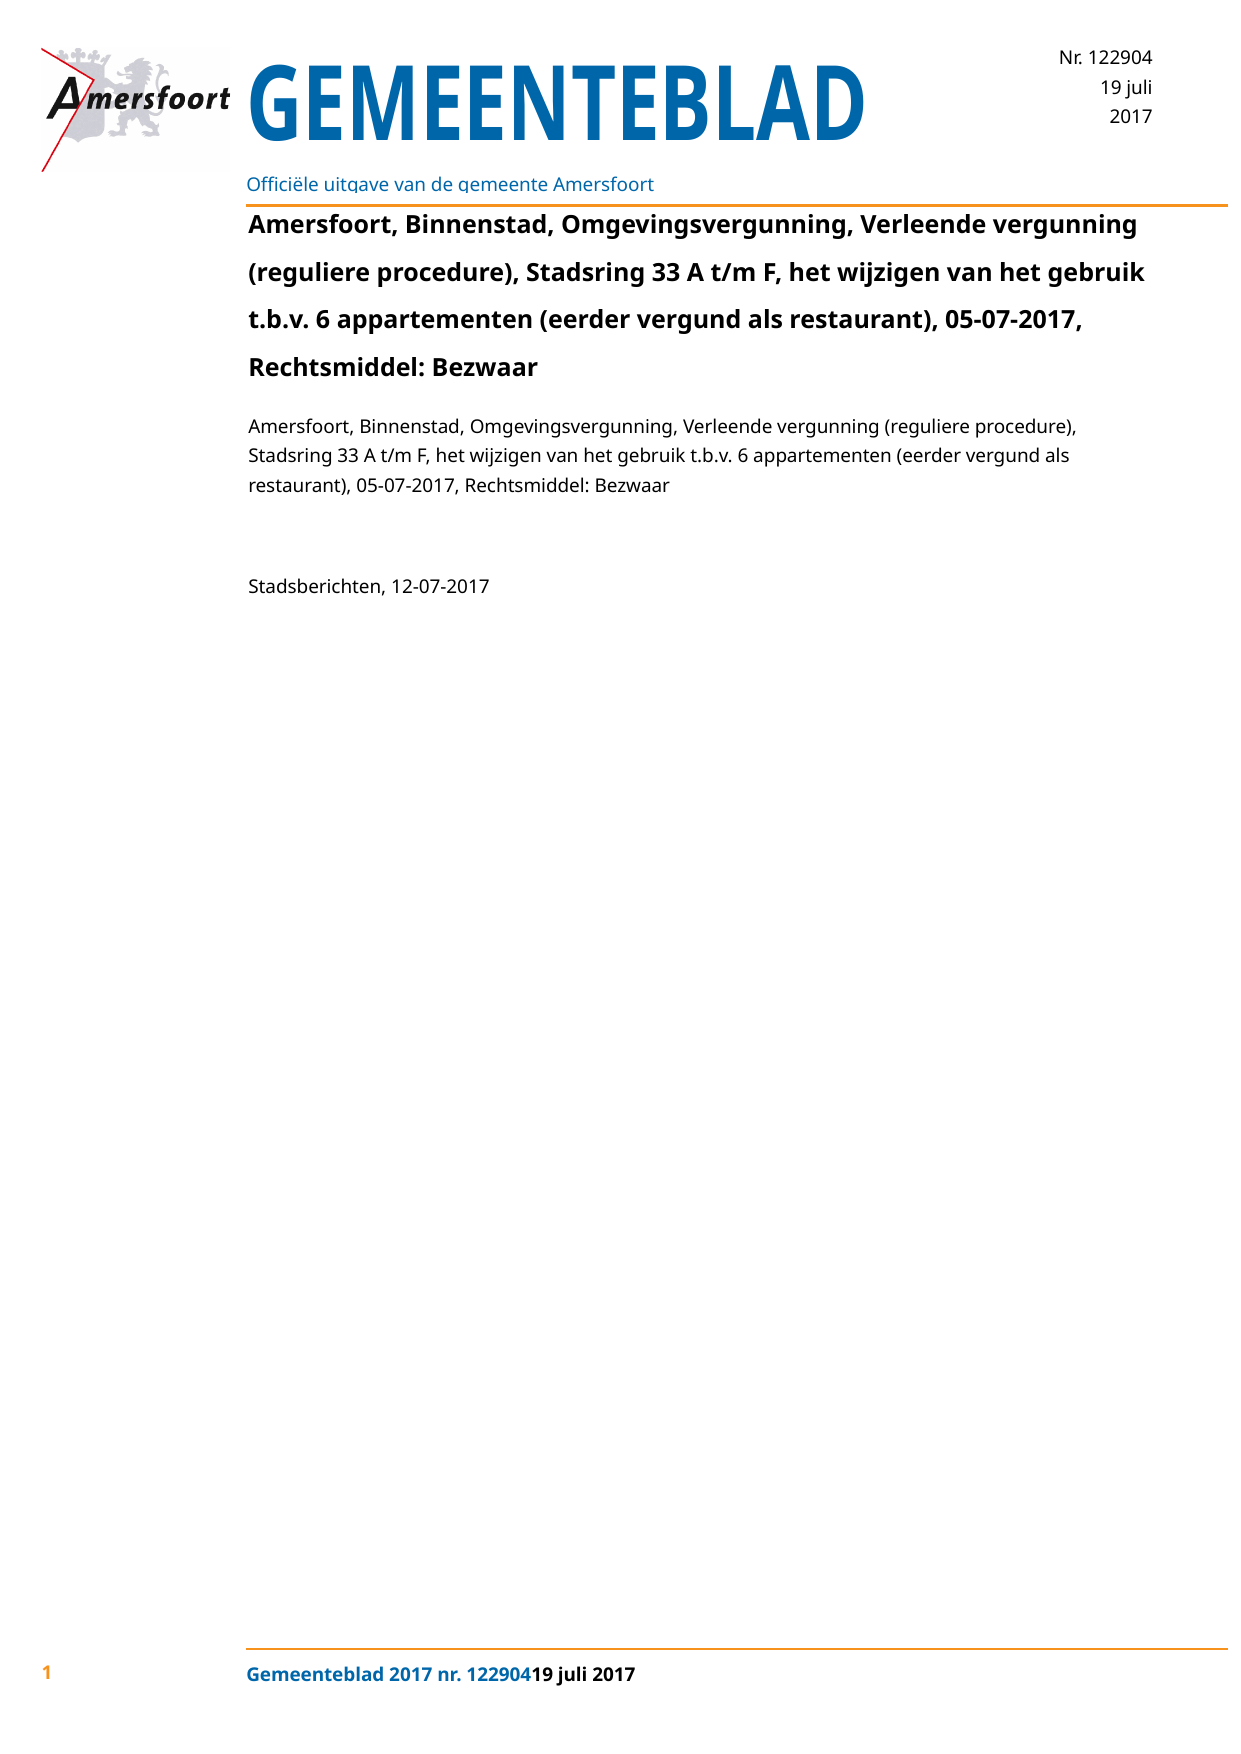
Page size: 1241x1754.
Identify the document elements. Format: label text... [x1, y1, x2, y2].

text Amersfoort, Binnenstad, Omgevingsvergunning, Verleende vergunning (reguliere procedure), Stadsring 33 A t/m F, het wijzigen van het gebruik t.b.v. 6 appartementen (eerder vergund als restaurant), 05-07-2017, Rechtsmiddel: Bezwaar [248, 207, 1152, 384]
picture [41, 47, 231, 172]
text Amersfoort, Binnenstad, Omgevingsvergunning, Verleende vergunning (reguliere procedure), Stadsring 33 A t/m F, het wijzigen van het gebruik t.b.v. 6 appartementen (eerder vergund als restaurant), 05-07-2017, Rechtsmiddel: Bezwaar [248, 413, 1152, 498]
text Stadsberichten, 12-07-2017 [248, 573, 1152, 599]
